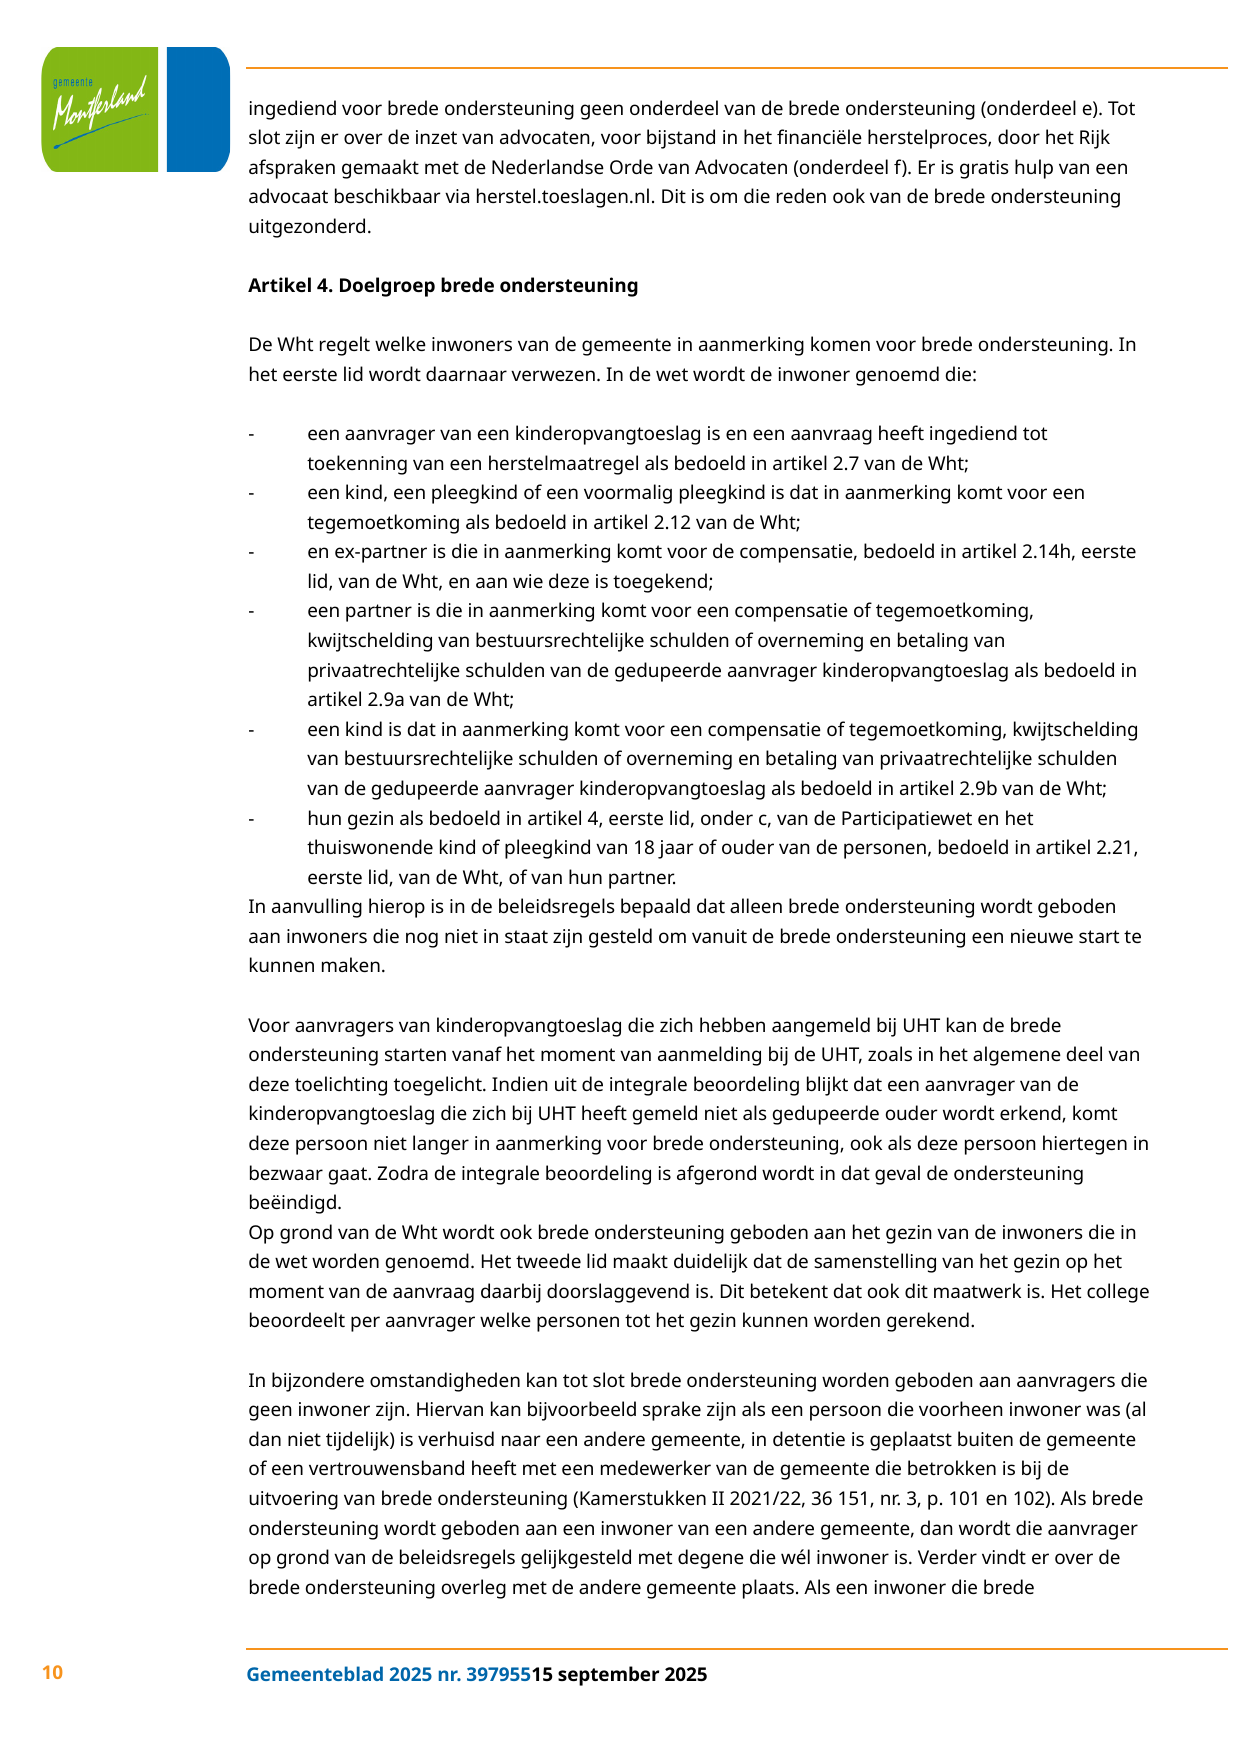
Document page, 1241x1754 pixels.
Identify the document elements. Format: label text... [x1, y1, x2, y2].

picture [41, 47, 231, 172]
list een kind, een pleegkind of een voormalig pleegkind is dat in aanmerking komt voor een tegemoetkoming als bedoeld in artikel 2.12 van de Wht; [248, 479, 1152, 535]
text Voor aanvragers van kinderopvangtoeslag die zich hebben aangemeld bij UHT kan de brede ondersteuning starten vanaf het moment van aanmelding bij de UHT, zoals in het algemene deel van deze toelichting toegelicht. Indien uit de integrale beoordeling blijkt dat een aanvrager van de kinderopvangtoeslag die zich bij UHT heeft gemeld niet als gedupeerde ouder wordt erkend, komt deze persoon niet langer in aanmerking voor brede ondersteuning, ook als deze persoon hiertegen in bezwaar gaat. Zodra de integrale beoordeling is afgerond wordt in dat geval de ondersteuning beëindigd. [248, 1012, 1152, 1215]
text Artikel 4. Doelgroep brede ondersteuning [248, 272, 1152, 298]
text ingediend voor brede ondersteuning geen onderdeel van de brede ondersteuning (onderdeel e). Tot slot zijn er over de inzet van advocaten, voor bijstand in het financiële herstelproces, door het Rijk afspraken gemaakt met de Nederlandse Orde van Advocaten (onderdeel f). Er is gratis hulp van een advocaat beschikbaar via herstel.toeslagen.nl. Dit is om die reden ook van de brede ondersteuning uitgezonderd. [248, 95, 1152, 239]
list hun gezin als bedoeld in artikel 4, eerste lid, onder c, van de Participatiewet en het thuiswonende kind of pleegkind van 18 jaar of ouder van de personen, bedoeld in artikel 2.21, eerste lid, van de Wht, of van hun partner. [248, 805, 1152, 890]
text In bijzondere omstandigheden kan tot slot brede ondersteuning worden geboden aan aanvragers die geen inwoner zijn. Hiervan kan bijvoorbeeld sprake zijn als een persoon die voorheen inwoner was (al dan niet tijdelijk) is verhuisd naar een andere gemeente, in detentie is geplaatst buiten de gemeente of een vertrouwensband heeft met een medewerker van de gemeente die betrokken is bij de uitvoering van brede ondersteuning (Kamerstukken II 2021/22, 36 151, nr. 3, p. 101 en 102). Als brede ondersteuning wordt geboden aan een inwoner van een andere gemeente, dan wordt die aanvrager op grond van de beleidsregels gelijkgesteld met degene die wél inwoner is. Verder vindt er over de brede ondersteuning overleg met de andere gemeente plaats. Als een inwoner die brede [248, 1367, 1152, 1600]
list en ex-partner is die in aanmerking komt voor de compensatie, bedoeld in artikel 2.14h, eerste lid, van de Wht, en aan wie deze is toegekend; [248, 538, 1152, 594]
text Op grond van de Wht wordt ook brede ondersteuning geboden aan het gezin van de inwoners die in de wet worden genoemd. Het tweede lid maakt duidelijk dat de samenstelling van het gezin op het moment van de aanvraag daarbij doorslaggevend is. Dit betekent dat ook dit maatwerk is. Het college beoordeelt per aanvrager welke personen tot het gezin kunnen worden gerekend. [248, 1219, 1152, 1333]
text De Wht regelt welke inwoners van de gemeente in aanmerking komen voor brede ondersteuning. In het eerste lid wordt daarnaar verwezen. In de wet wordt de inwoner genoemd die: [248, 331, 1152, 387]
text In aanvulling hierop is in de beleidsregels bepaald dat alleen brede ondersteuning wordt geboden aan inwoners die nog niet in staat zijn gesteld om vanuit de brede ondersteuning een nieuwe start te kunnen maken. [248, 893, 1152, 978]
list een aanvrager van een kinderopvangtoeslag is en een aanvraag heeft ingediend tot toekenning van een herstelmaatregel als bedoeld in artikel 2.7 van de Wht; [248, 420, 1152, 476]
list een kind is dat in aanmerking komt voor een compensatie of tegemoetkoming, kwijtschelding van bestuursrechtelijke schulden of overneming en betaling van privaatrechtelijke schulden van de gedupeerde aanvrager kinderopvangtoeslag als bedoeld in artikel 2.9b van de Wht; [248, 716, 1152, 801]
list een partner is die in aanmerking komt voor een compensatie of tegemoetkoming, kwijtschelding van bestuursrechtelijke schulden of overneming en betaling van privaatrechtelijke schulden van de gedupeerde aanvrager kinderopvangtoeslag als bedoeld in artikel 2.9a van de Wht; [248, 598, 1152, 712]
